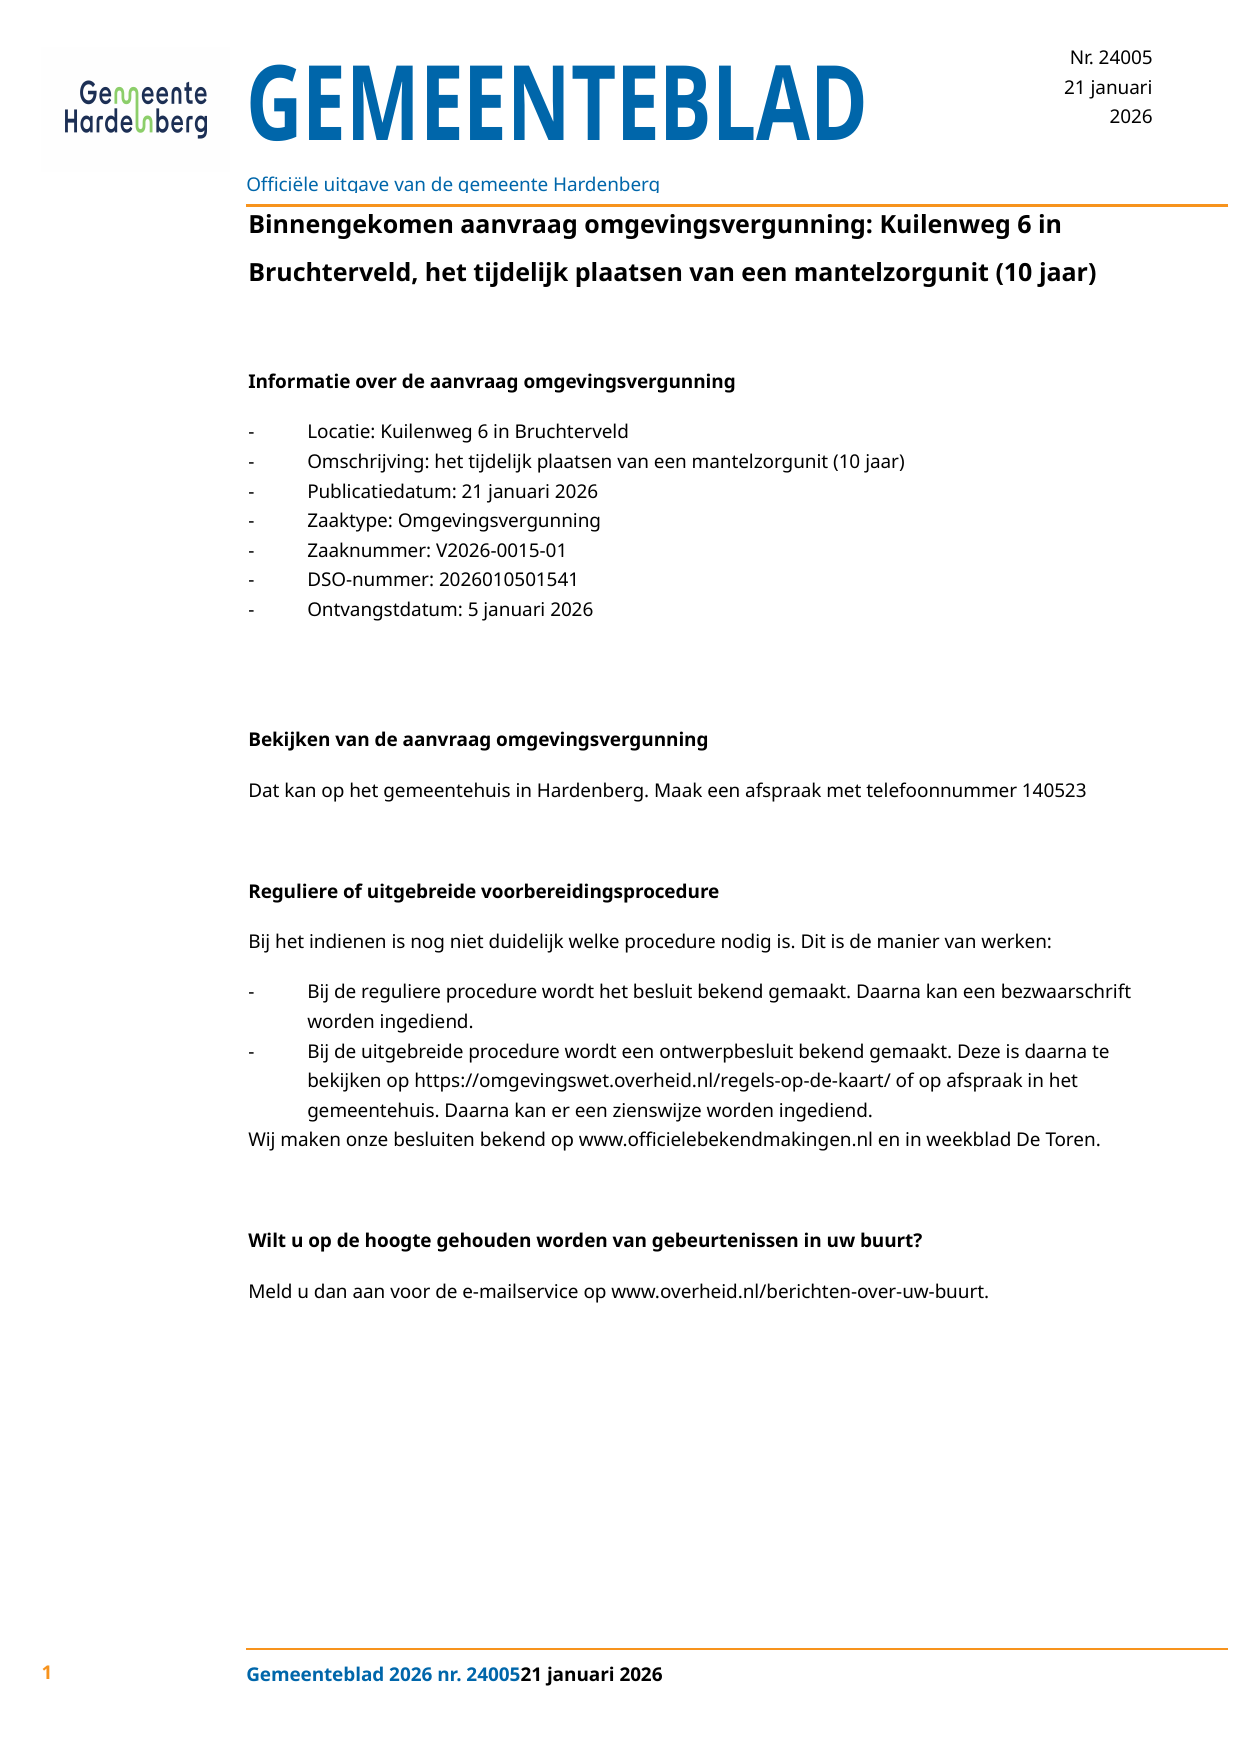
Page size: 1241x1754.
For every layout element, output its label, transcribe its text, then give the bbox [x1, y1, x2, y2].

list Locatie: Kuilenweg 6 in Bruchterveld [248, 419, 1152, 444]
list Publicatiedatum: 21 januari 2026 [248, 478, 1152, 504]
list Zaaktype: Omgevingsvergunning [248, 507, 1152, 533]
list Bij de uitgebreide procedure wordt een ontwerpbesluit bekend gemaakt. Deze is daarna te bekijken op https://omgevingswet.overheid.nl/regels-op-de-kaart/ of op afspraak in het gemeentehuis. Daarna kan er een zienswijze worden ingediend. [248, 1038, 1152, 1123]
list Ontvangstdatum: 5 januari 2026 [248, 596, 1152, 622]
text Bij het indienen is nog niet duidelijk welke procedure nodig is. Dit is de manier van werken: [248, 928, 1152, 954]
text Meld u dan aan voor de e-mailservice op www.overheid.nl/berichten-over-uw-buurt. [248, 1278, 1152, 1304]
text Binnengekomen aanvraag omgevingsvergunning: Kuilenweg 6 in Bruchterveld, het tijdelijk plaatsen van een mantelzorgunit (10 jaar) [248, 207, 1152, 288]
list Bij de reguliere procedure wordt het besluit bekend gemaakt. Daarna kan een bezwaarschrift worden ingediend. [248, 979, 1152, 1034]
list DSO-nummer: 2026010501541 [248, 567, 1152, 592]
text Reguliere of uitgebreide voorbereidingsprocedure [248, 878, 1152, 904]
picture [41, 47, 231, 172]
text Bekijken van de aanvraag omgevingsvergunning [248, 727, 1152, 752]
text Dat kan op het gemeentehuis in Hardenberg. Maak een afspraak met telefoonnummer 140523 [248, 777, 1152, 803]
text Wilt u op de hoogte gehouden worden van gebeurtenissen in uw buurt? [248, 1227, 1152, 1253]
text Informatie over de aanvraag omgevingsvergunning [248, 368, 1152, 394]
list Zaaknummer: V2026-0015-01 [248, 537, 1152, 563]
text Wij maken onze besluiten bekend op www.officielebekendmakingen.nl en in weekblad De Toren. [248, 1127, 1152, 1152]
list Omschrijving: het tijdelijk plaatsen van een mantelzorgunit (10 jaar) [248, 448, 1152, 474]
